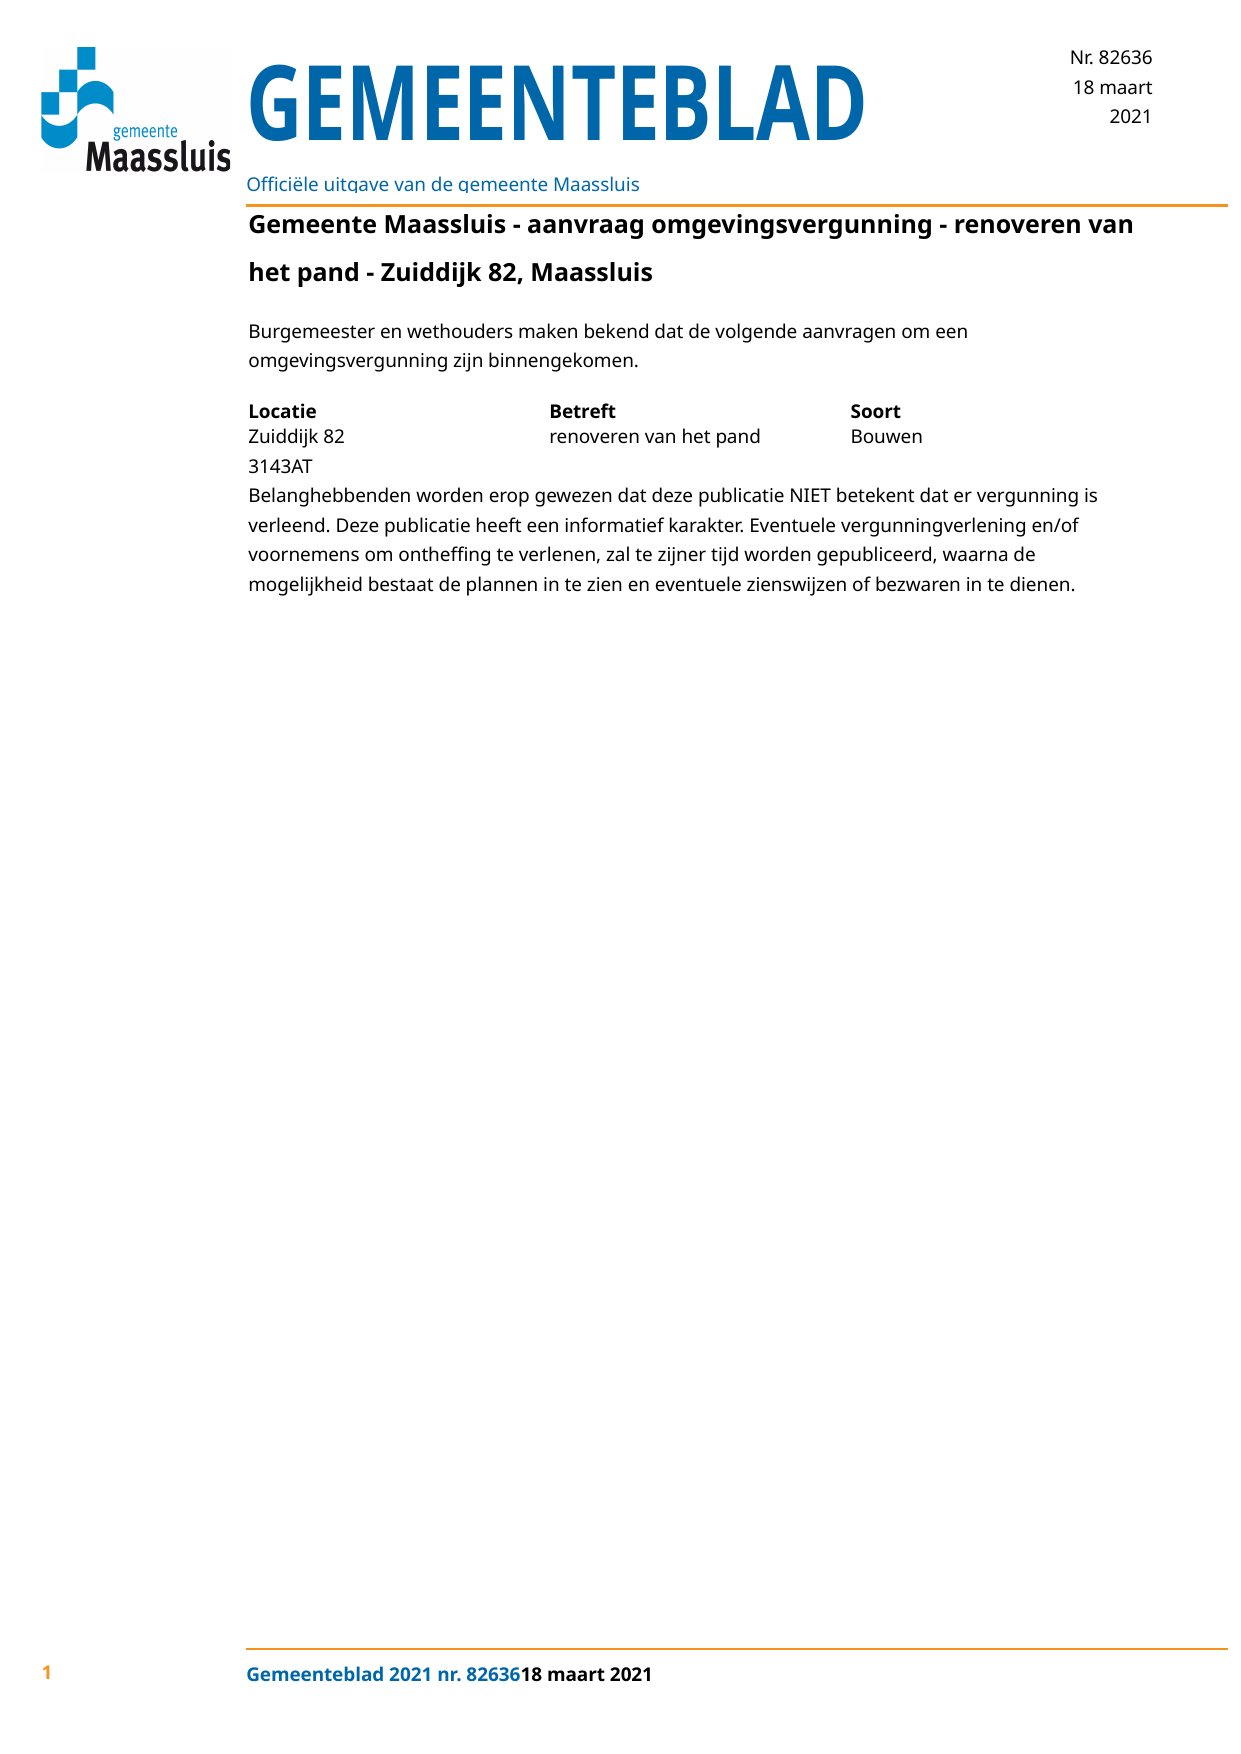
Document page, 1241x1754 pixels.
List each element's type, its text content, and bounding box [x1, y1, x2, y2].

table_header Betreft [549, 398, 850, 424]
text Gemeente Maassluis - aanvraag omgevingsvergunning - renoveren van het pand - Zuiddijk 82, Maassluis [248, 207, 1152, 288]
table_cell Zuiddijk 82 3143AT [248, 424, 549, 479]
table_header Locatie [248, 398, 549, 424]
picture [41, 47, 231, 172]
text Belanghebbenden worden erop gewezen dat deze publicatie NIET betekent dat er vergunning is verleend. Deze publicatie heeft een informatief karakter. Eventuele vergunningverlening en/of voornemens om ontheffing te verlenen, zal te zijner tijd worden gepubliceerd, waarna de mogelijkheid bestaat de plannen in te zien en eventuele zienswijzen of bezwaren in te dienen. [248, 482, 1152, 597]
table_header Soort [850, 398, 1152, 424]
table_cell renoveren van het pand [549, 424, 850, 479]
table_cell Bouwen [850, 424, 1152, 479]
text Burgemeester en wethouders maken bekend dat de volgende aanvragen om een omgevingsvergunning zijn binnengekomen. [248, 318, 1152, 373]
picture [41, 47, 77, 92]
